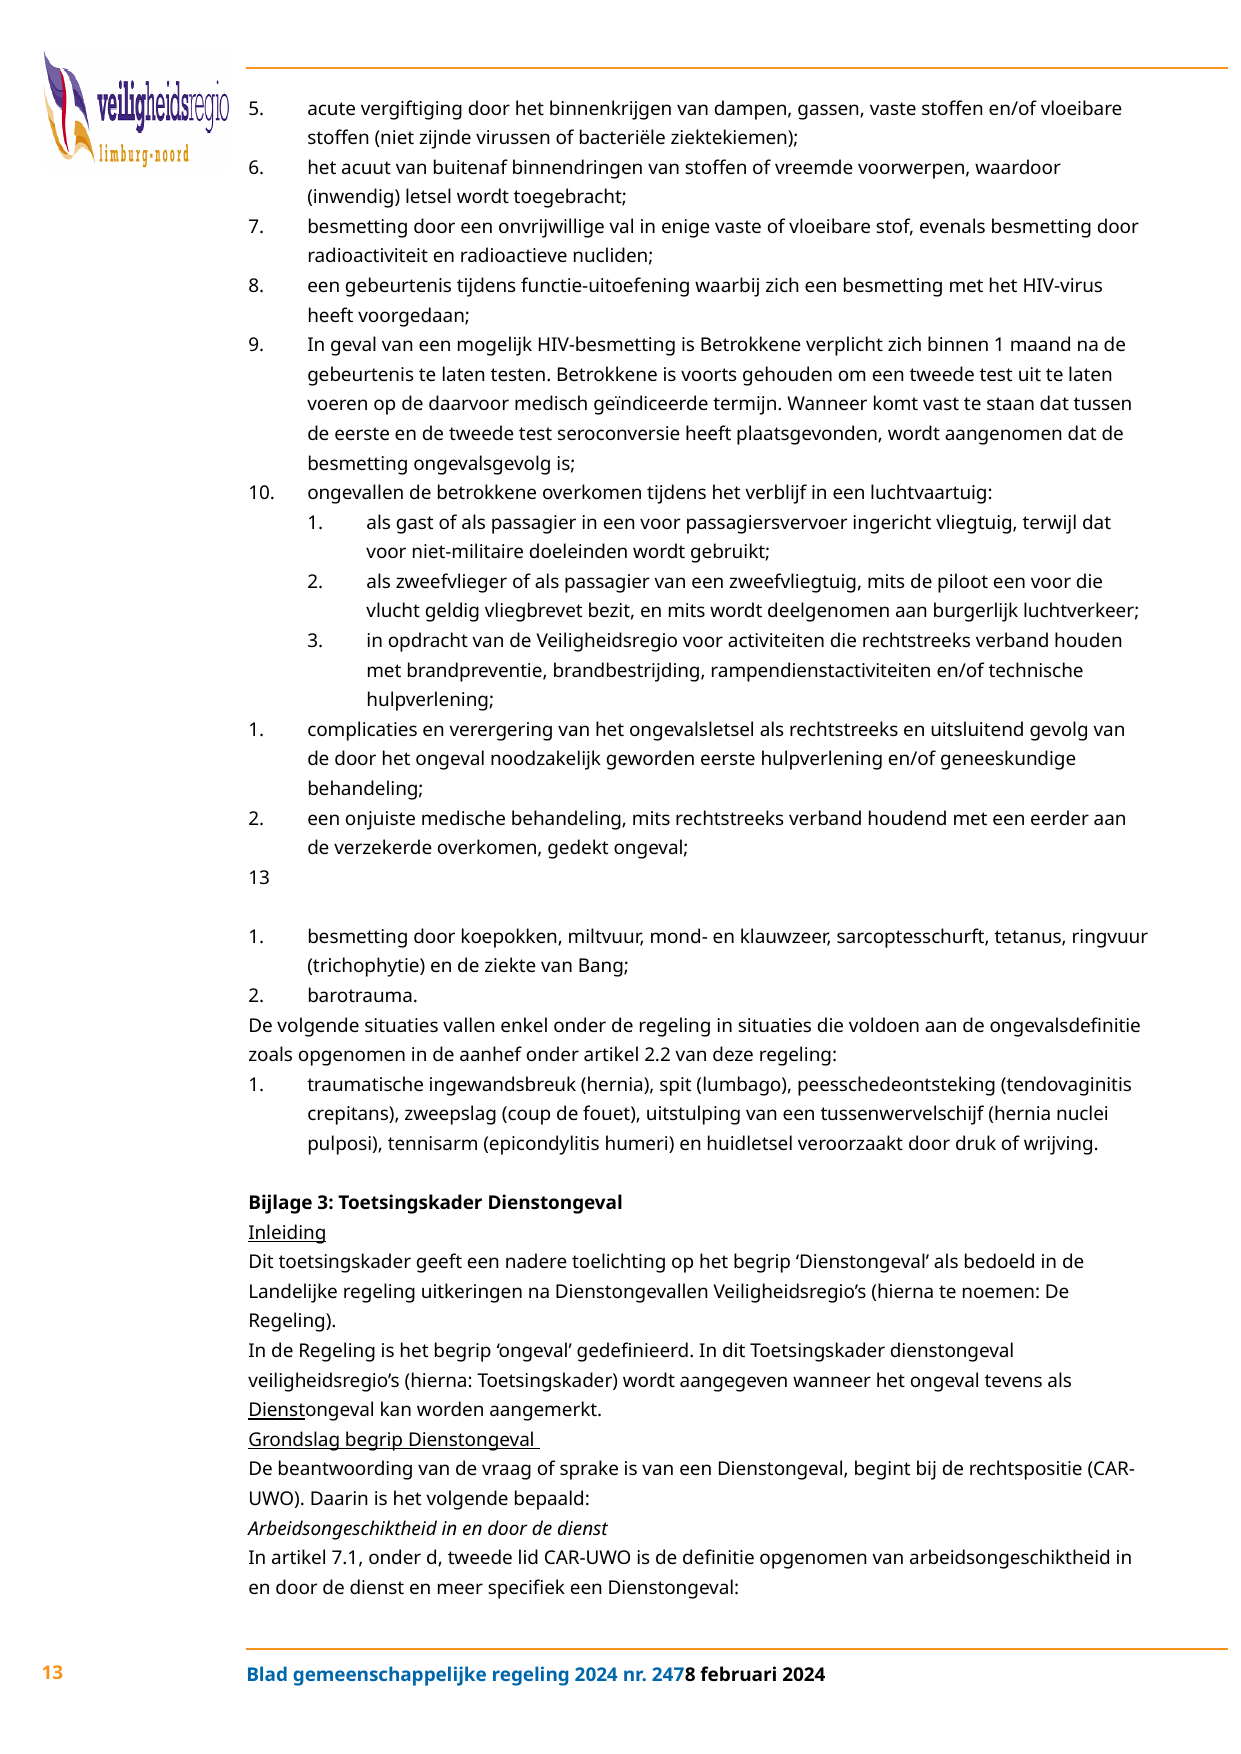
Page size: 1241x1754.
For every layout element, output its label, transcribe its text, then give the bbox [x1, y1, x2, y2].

list het acuut van buitenaf binnendringen van stoffen of vreemde voorwerpen, waardoor (inwendig) letsel wordt toegebracht; [248, 154, 1152, 209]
list barotrauma. [248, 982, 1152, 1008]
list een onjuiste medische behandeling, mits rechtstreeks verband houdend met een eerder aan de verzekerde overkomen, gedekt ongeval; [248, 805, 1152, 860]
list besmetting door een onvrijwillige val in enige vaste of vloeibare stof, evenals besmetting door radioactiviteit en radioactieve nucliden; [248, 213, 1152, 268]
list besmetting door koepokken, miltvuur, mond- en klauwzeer, sarcoptesschurft, tetanus, ringvuur (trichophytie) en de ziekte van Bang; [248, 923, 1152, 978]
list In geval van een mogelijk HIV-besmetting is Betrokkene verplicht zich binnen 1 maand na de gebeurtenis te laten testen. Betrokkene is voorts gehouden om een tweede test uit te laten voeren op de daarvoor medisch geïndiceerde termijn. Wanneer komt vast te staan dat tussen de eerste en de tweede test seroconversie heeft plaatsgevonden, wordt aangenomen dat de besmetting ongevalsgevolg is; [248, 331, 1152, 476]
list een gebeurtenis tijdens functie-uitoefening waarbij zich een besmetting met het HIV-virus heeft voorgedaan; [248, 272, 1152, 328]
list als zweefvlieger of als passagier van een zweefvliegtuig, mits de piloot een voor die vlucht geldig vliegbrevet bezit, en mits wordt deelgenomen aan burgerlijk luchtverkeer; [307, 568, 1152, 623]
text Dit toetsingskader geeft een nadere toelichting op het begrip ‘Dienstongeval’ als bedoeld in de Landelijke regeling uitkeringen na Dienstongevallen Veiligheidsregio’s (hierna te noemen: De Regeling). [248, 1248, 1152, 1333]
text In artikel 7.1, onder d, tweede lid CAR-UWO is de definitie opgenomen van arbeidsongeschiktheid in en door de dienst en meer specifiek een Dienstongeval: [248, 1544, 1152, 1600]
text 13 [248, 864, 1152, 890]
text In de Regeling is het begrip ‘ongeval’ gedefinieerd. In dit Toetsingskader dienstongeval veiligheidsregio’s (hierna: Toetsingskader) wordt aangegeven wanneer het ongeval tevens als Dienstongeval kan worden aangemerkt. [248, 1337, 1152, 1422]
picture [41, 47, 231, 172]
text Arbeidsongeschiktheid in en door de dienst [248, 1515, 1152, 1541]
text De beantwoording van de vraag of sprake is van een Dienstongeval, begint bij de rechtspositie (CAR-UWO). Daarin is het volgende bepaald: [248, 1456, 1152, 1511]
list ongevallen de betrokkene overkomen tijdens het verblijf in een luchtvaartuig: [248, 479, 1152, 505]
text Bijlage 3: Toetsingskader Dienstongeval [248, 1189, 1152, 1215]
text Inleiding [248, 1219, 1152, 1245]
list traumatische ingewandsbreuk (hernia), spit (lumbago), peesschedeontsteking (tendovaginitis crepitans), zweepslag (coup de fouet), uitstulping van een tussenwervelschijf (hernia nuclei pulposi), tennisarm (epicondylitis humeri) en huidletsel veroorzaakt door druk of wrijving. [248, 1071, 1152, 1156]
list acute vergiftiging door het binnenkrijgen van dampen, gassen, vaste stoffen en/of vloeibare stoffen (niet zijnde virussen of bacteriële ziektekiemen); [248, 95, 1152, 150]
list in opdracht van de Veiligheidsregio voor activiteiten die rechtstreeks verband houden met brandpreventie, brandbestrijding, rampendienstactiviteiten en/of technische hulpverlening; [307, 627, 1152, 712]
list complicaties en verergering van het ongevalsletsel als rechtstreeks en uitsluitend gevolg van de door het ongeval noodzakelijk geworden eerste hulpverlening en/of geneeskundige behandeling; [248, 716, 1152, 801]
text De volgende situaties vallen enkel onder de regeling in situaties die voldoen aan de ongevalsdefinitie zoals opgenomen in de aanhef onder artikel 2.2 van deze regeling: [248, 1012, 1152, 1067]
text Grondslag begrip Dienstongeval [248, 1426, 1152, 1452]
list als gast of als passagier in een voor passagiersvervoer ingericht vliegtuig, terwijl dat voor niet-militaire doeleinden wordt gebruikt; [307, 509, 1152, 564]
